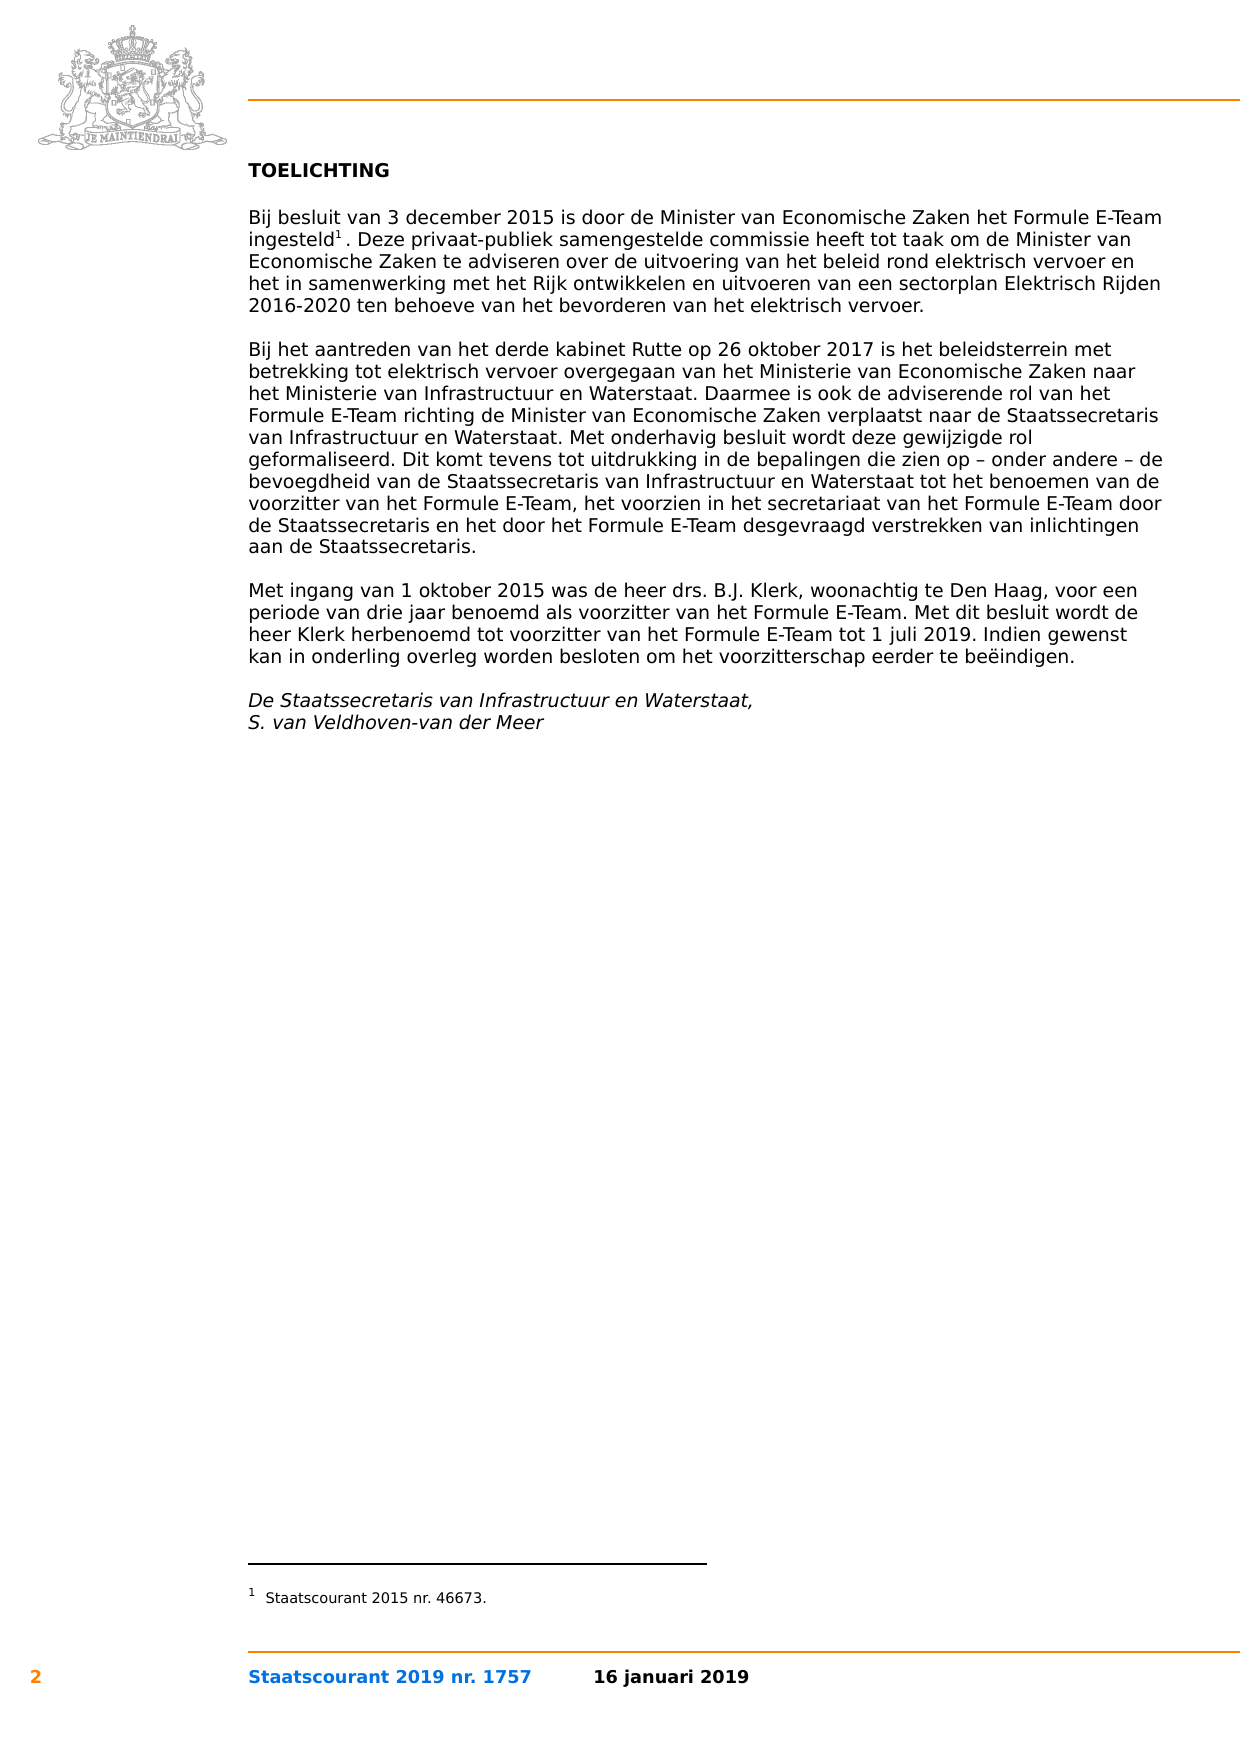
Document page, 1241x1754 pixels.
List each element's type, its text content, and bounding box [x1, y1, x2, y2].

picture [38, 25, 227, 150]
text De Staatssecretaris van Infrastructuur en Waterstaat, S. van Veldhoven-van der Meer [248, 690, 1163, 734]
text Staatscourant 2015 nr. 46673. [248, 1586, 1163, 1608]
text Bij het aantreden van het derde kabinet Rutte op 26 oktober 2017 is het beleidsterrein met betrekking tot elektrisch vervoer overgegaan van het Ministerie van Economische Zaken naar het Ministerie van Infrastructuur en Waterstaat. Daarmee is ook de adviserende rol van het Formule E-Team richting de Minister van Economische Zaken verplaatst naar de Staatssecretaris van Infrastructuur en Waterstaat. Met onderhavig besluit wordt deze gewijzigde rol geformaliseerd. Dit komt tevens tot uitdrukking in de bepalingen die zien op – onder andere – de bevoegdheid van de Staatssecretaris van Infrastructuur en Waterstaat tot het benoemen van de voorzitter van het Formule E-Team, het voorzien in het secretariaat van het Formule E-Team door de Staatssecretaris en het door het Formule E-Team desgevraagd verstrekken van inlichtingen aan de Staatssecretaris. [248, 339, 1163, 558]
text Bij besluit van 3 december 2015 is door de Minister van Economische Zaken het Formule E-Team ingesteld. Deze privaat-publiek samengestelde commissie heeft tot taak om de Minister van Economische Zaken te adviseren over de uitvoering van het beleid rond elektrisch vervoer en het in samenwerking met het Rijk ontwikkelen en uitvoeren van een sectorplan Elektrisch Rijden 2016-2020 ten behoeve van het bevorderen van het elektrisch vervoer. [248, 207, 1163, 317]
subtitle TOELICHTING [248, 160, 1163, 182]
text Met ingang van 1 oktober 2015 was de heer drs. B.J. Klerk, woonachtig te Den Haag, voor een periode van drie jaar benoemd als voorzitter van het Formule E-Team. Met dit besluit wordt de heer Klerk herbenoemd tot voorzitter van het Formule E-Team tot 1 juli 2019. Indien gewenst kan in onderling overleg worden besloten om het voorzitterschap eerder te beëindigen. [248, 580, 1163, 668]
